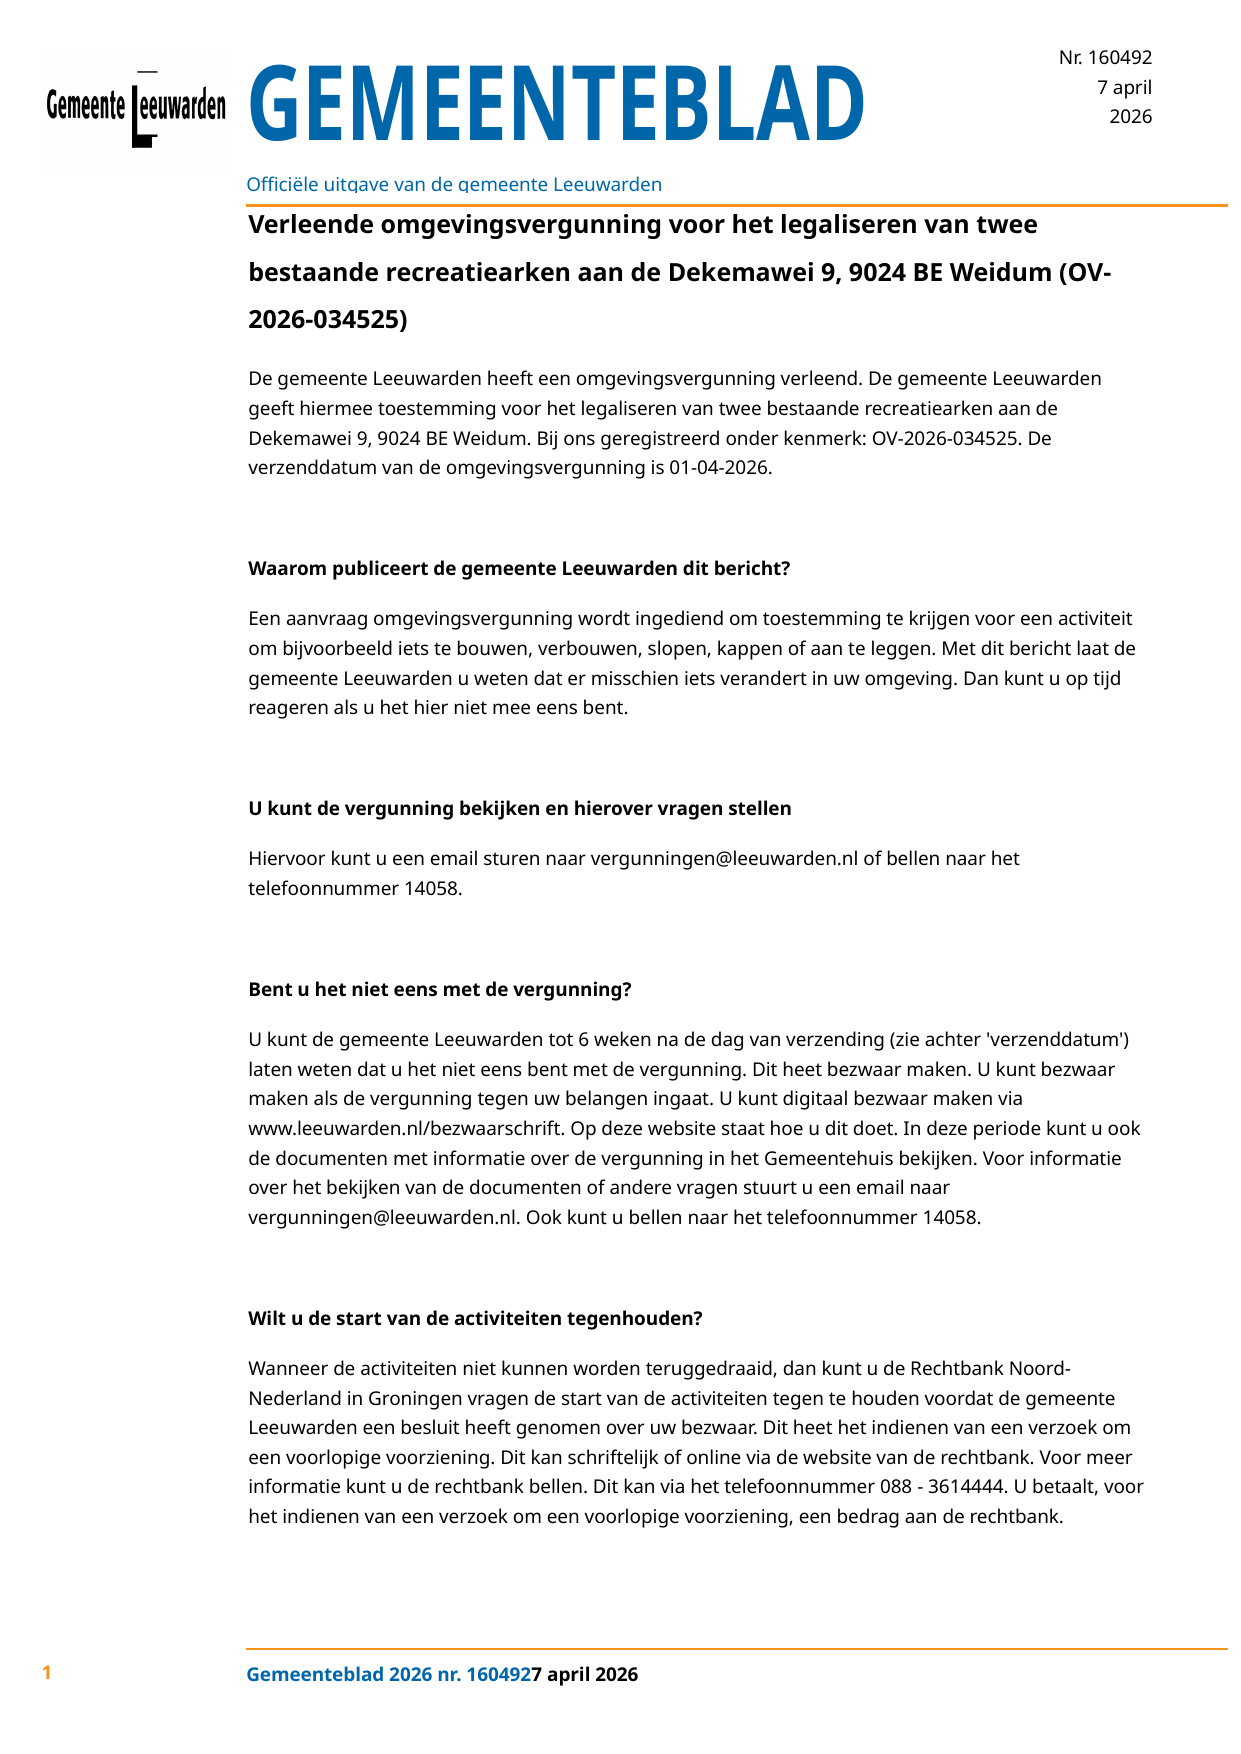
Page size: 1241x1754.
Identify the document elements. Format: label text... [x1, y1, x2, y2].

text Bent u het niet eens met de vergunning? [248, 976, 1152, 1002]
text Wanneer de activiteiten niet kunnen worden teruggedraaid, dan kunt u de Rechtbank Noord-Nederland in Groningen vragen de start van de activiteiten tegen te houden voordat de gemeente Leeuwarden een besluit heeft genomen over uw bezwaar. Dit heet het indienen van een verzoek om een voorlopige voorziening. Dit kan schriftelijk of online via de website van de rechtbank. Voor meer informatie kunt u de rechtbank bellen. Dit kan via het telefoonnummer 088 - 3614444. U betaalt, voor het indienen van een verzoek om een voorlopige voorziening, een bedrag aan de rechtbank. [248, 1355, 1152, 1529]
text Waarom publiceert de gemeente Leeuwarden dit bericht? [248, 555, 1152, 581]
text Wilt u de start van de activiteiten tegenhouden? [248, 1305, 1152, 1330]
text De gemeente Leeuwarden heeft een omgevingsvergunning verleend. De gemeente Leeuwarden geeft hiermee toestemming voor het legaliseren van twee bestaande recreatiearken aan de Dekemawei 9, 9024 BE Weidum. Bij ons geregistreerd onder kenmerk: OV-2026-034525. De verzenddatum van de omgevingsvergunning is 01-04-2026. [248, 366, 1152, 480]
text U kunt de vergunning bekijken en hierover vragen stellen [248, 795, 1152, 821]
text Hiervoor kunt u een email sturen naar vergunningen@leeuwarden.nl of bellen naar het telefoonnummer 14058. [248, 846, 1152, 901]
picture [41, 47, 231, 172]
text U kunt de gemeente Leeuwarden tot 6 weken na de dag van verzending (zie achter 'verzenddatum') laten weten dat u het niet eens bent met de vergunning. Dit heet bezwaar maken. U kunt bezwaar maken als de vergunning tegen uw belangen ingaat. U kunt digitaal bezwaar maken via www.leeuwarden.nl/bezwaarschrift. Op deze website staat hoe u dit doet. In deze periode kunt u ook de documenten met informatie over de vergunning in het Gemeentehuis bekijken. Voor informatie over het bekijken van de documenten of andere vragen stuurt u een email naar vergunningen@leeuwarden.nl. Ook kunt u bellen naar het telefoonnummer 14058. [248, 1026, 1152, 1229]
text Een aanvraag omgevingsvergunning wordt ingediend om toestemming te krijgen voor een activiteit om bijvoorbeeld iets te bouwen, verbouwen, slopen, kappen of aan te leggen. Met dit bericht laat de gemeente Leeuwarden u weten dat er misschien iets verandert in uw omgeving. Dan kunt u op tijd reageren als u het hier niet mee eens bent. [248, 606, 1152, 720]
text Verleende omgevingsvergunning voor het legaliseren van twee bestaande recreatiearken aan de Dekemawei 9, 9024 BE Weidum (OV-2026-034525) [248, 207, 1152, 336]
